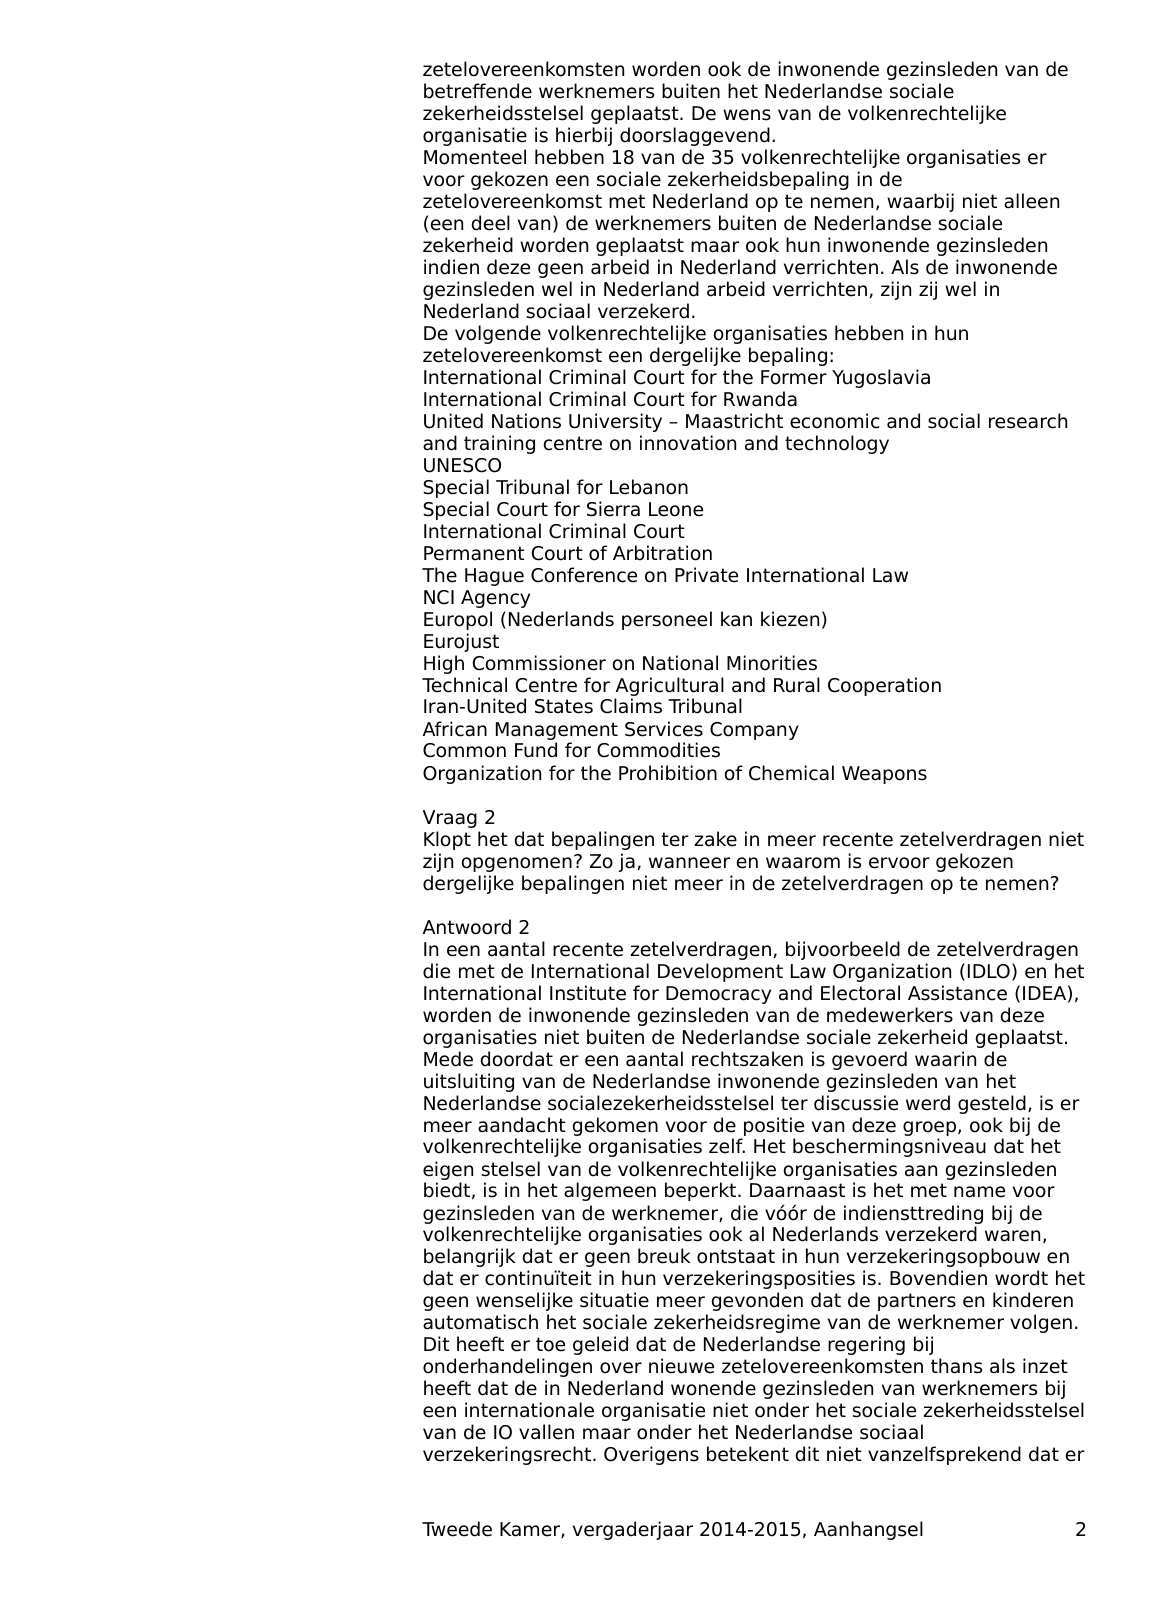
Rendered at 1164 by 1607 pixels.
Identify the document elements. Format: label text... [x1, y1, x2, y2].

text Special Court for Sierra Leone [422, 499, 1087, 521]
text Momenteel hebben 18 van de 35 volkenrechtelijke organisaties er voor gekozen een sociale zekerheidsbepaling in de zetelovereenkomst met Nederland op te nemen, waarbij niet alleen (een deel van) de werknemers buiten de Nederlandse sociale zekerheid worden geplaatst maar ook hun inwonende gezinsleden indien deze geen arbeid in Nederland verrichten. Als de inwonende gezinsleden wel in Nederland arbeid verrichten, zijn zij wel in Nederland sociaal verzekerd. [422, 147, 1087, 323]
text Klopt het dat bepalingen ter zake in meer recente zetelverdragen niet zijn opgenomen? Zo ja, wanneer en waarom is ervoor gekozen dergelijke bepalingen niet meer in de zetelverdragen op te nemen? [422, 828, 1087, 894]
text In een aantal recente zetelverdragen, bijvoorbeeld de zetelverdragen die met de International Development Law Organization (IDLO) en het International Institute for Democracy and Electoral Assistance (IDEA), worden de inwonende gezinsleden van de medewerkers van deze organisaties niet buiten de Nederlandse sociale zekerheid geplaatst. [422, 939, 1087, 1048]
text Vraag 2 [422, 807, 1087, 828]
text Europol (Nederlands personeel kan kiezen) [422, 608, 1087, 631]
text International Criminal Court [422, 521, 1087, 543]
text NCI Agency [422, 587, 1087, 608]
text Technical Centre for Agricultural and Rural Cooperation [422, 674, 1087, 696]
text Special Tribunal for Lebanon [422, 477, 1087, 499]
text Permanent Court of Arbitration [422, 543, 1087, 564]
text International Criminal Court for Rwanda [422, 389, 1087, 411]
text United Nations University – Maastricht economic and social research and training centre on innovation and technology [422, 411, 1087, 455]
text Common Fund for Commodities [422, 740, 1087, 762]
text Iran-United States Claims Tribunal [422, 696, 1087, 718]
text zetelovereenkomsten worden ook de inwonende gezinsleden van de betreffende werknemers buiten het Nederlandse sociale zekerheidsstelsel geplaatst. De wens van de volkenrechtelijke organisatie is hierbij doorslaggevend. [422, 59, 1087, 147]
text Dit heeft er toe geleid dat de Nederlandse regering bij onderhandelingen over nieuwe zetelovereenkomsten thans als inzet heeft dat de in Nederland wonende gezinsleden van werknemers bij een internationale organisatie niet onder het sociale zekerheidsstelsel van de IO vallen maar onder het Nederlandse sociaal verzekeringsrecht. Overigens betekent dit niet vanzelfsprekend dat er [422, 1334, 1087, 1466]
text Eurojust [422, 631, 1087, 652]
text Organization for the Prohibition of Chemical Weapons [422, 762, 1087, 784]
text African Management Services Company [422, 718, 1087, 740]
text Mede doordat er een aantal rechtszaken is gevoerd waarin de uitsluiting van de Nederlandse inwonende gezinsleden van het Nederlandse socialezekerheidsstelsel ter discussie werd gesteld, is er meer aandacht gekomen voor de positie van deze groep, ook bij de volkenrechtelijke organisaties zelf. Het beschermingsniveau dat het eigen stelsel van de volkenrechtelijke organisaties aan gezinsleden biedt, is in het algemeen beperkt. Daarnaast is het met name voor gezinsleden van de werknemer, die vóór de indiensttreding bij de volkenrechtelijke organisaties ook al Nederlands verzekerd waren, belangrijk dat er geen breuk ontstaat in hun verzekeringsopbouw en dat er continuïteit in hun verzekeringsposities is. Bovendien wordt het geen wenselijke situatie meer gevonden dat de partners en kinderen automatisch het sociale zekerheidsregime van de werknemer volgen. [422, 1048, 1087, 1334]
text Antwoord 2 [422, 917, 1087, 939]
text High Commissioner on National Minorities [422, 652, 1087, 674]
text The Hague Conference on Private International Law [422, 564, 1087, 587]
text UNESCO [422, 455, 1087, 477]
text International Criminal Court for the Former Yugoslavia [422, 367, 1087, 389]
text De volgende volkenrechtelijke organisaties hebben in hun zetelovereenkomst een dergelijke bepaling: [422, 323, 1087, 367]
